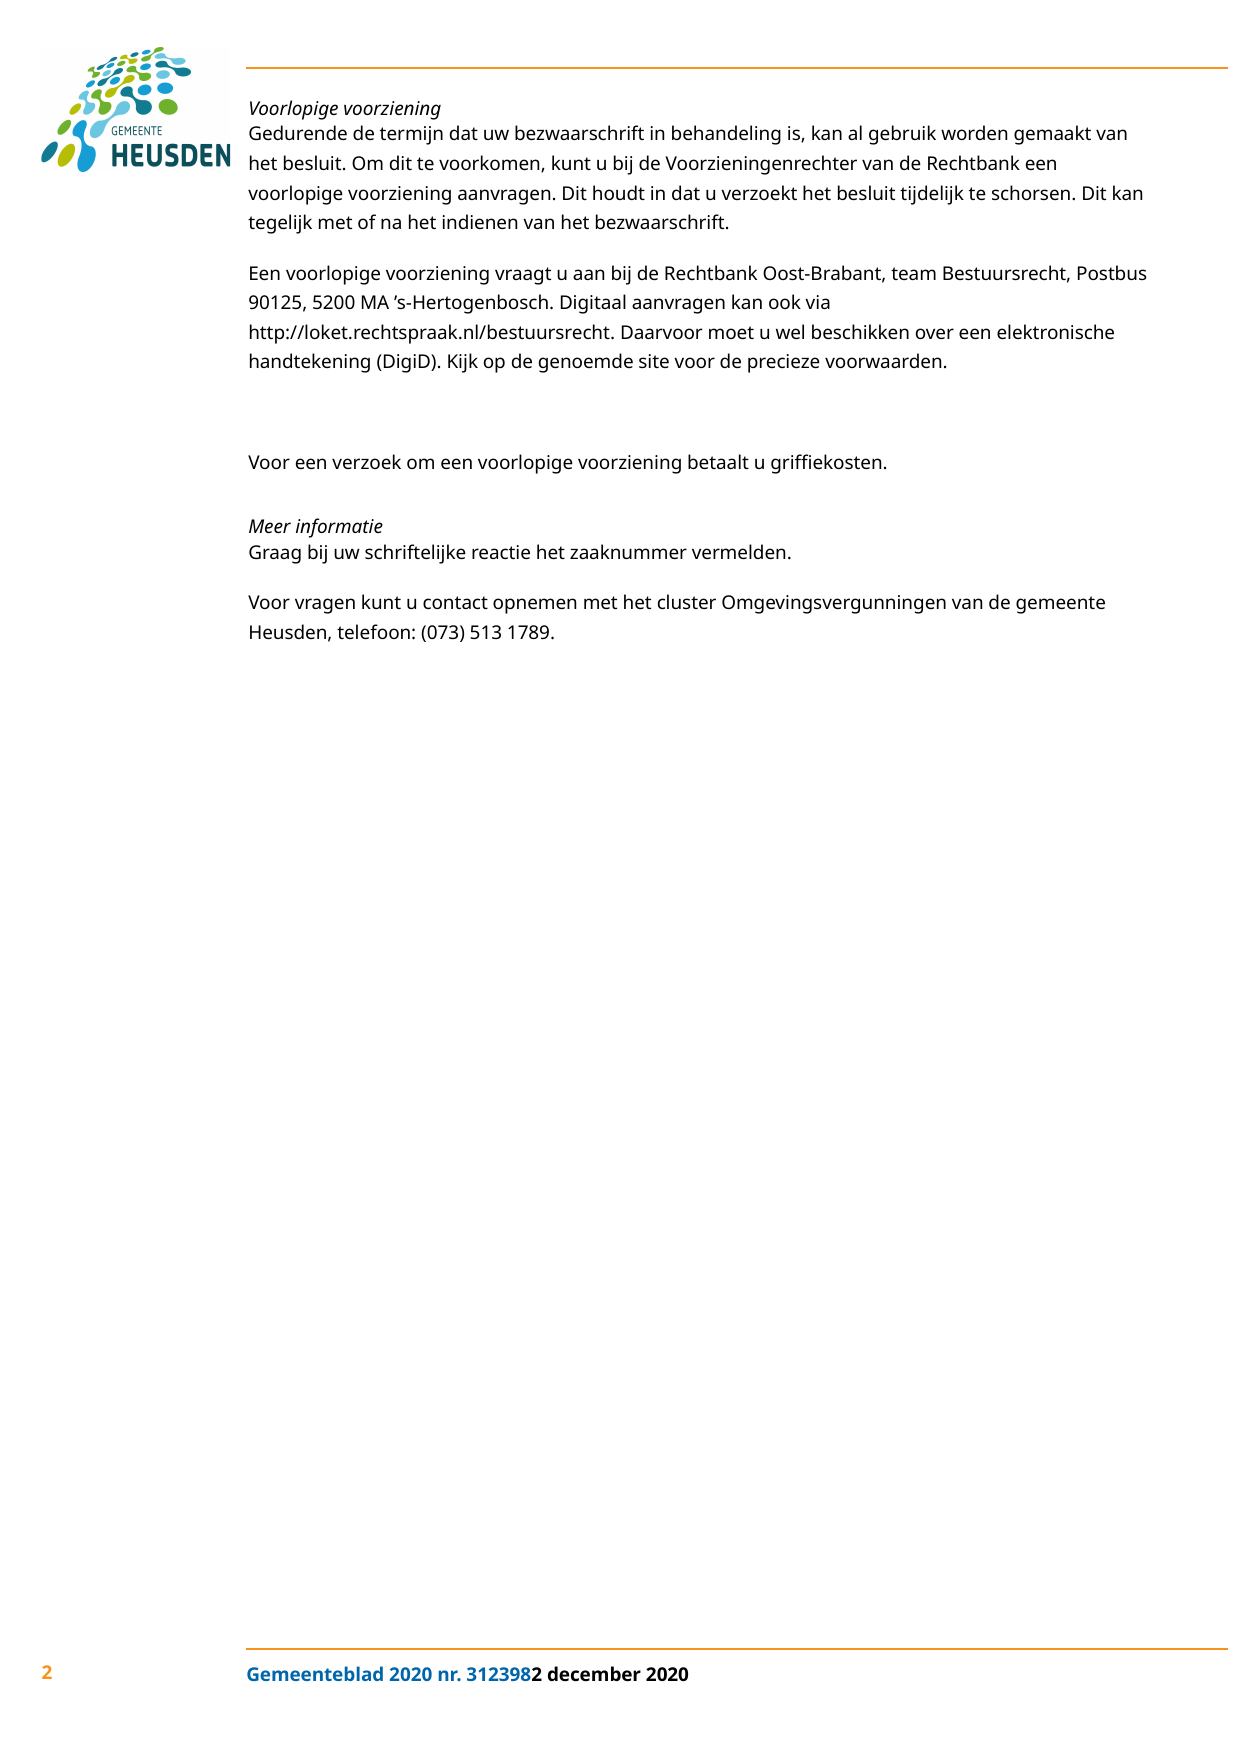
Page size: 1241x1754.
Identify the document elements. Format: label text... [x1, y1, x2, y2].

text Meer informatie [248, 513, 1152, 539]
text Voor vragen kunt u contact opnemen met het cluster Omgevingsvergunningen van de gemeente Heusden, telefoon: (073) 513 1789. [248, 589, 1152, 645]
picture [41, 47, 231, 172]
text Gedurende de termijn dat uw bezwaarschrift in behandeling is, kan al gebruik worden gemaakt van het besluit. Om dit te voorkomen, kunt u bij de Voorzieningenrechter van de Rechtbank een voorlopige voorziening aanvragen. Dit houdt in dat u verzoekt het besluit tijdelijk te schorsen. Dit kan tegelijk met of na het indienen van het bezwaarschrift. [248, 121, 1152, 235]
text Graag bij uw schriftelijke reactie het zaaknummer vermelden. [248, 539, 1152, 565]
text Voor een verzoek om een voorlopige voorziening betaalt u griffiekosten. [248, 449, 1152, 475]
text Een voorlopige voorziening vraagt u aan bij de Rechtbank Oost-Brabant, team Bestuursrecht, Postbus 90125, 5200 MA ’s-Hertogenbosch. Digitaal aanvragen kan ook via http://loket.rechtspraak.nl/bestuursrecht. Daarvoor moet u wel beschikken over een elektronische handtekening (DigiD). Kijk op de genoemde site voor de precieze voorwaarden. [248, 260, 1152, 374]
text Voorlopige voorziening [248, 95, 1152, 121]
